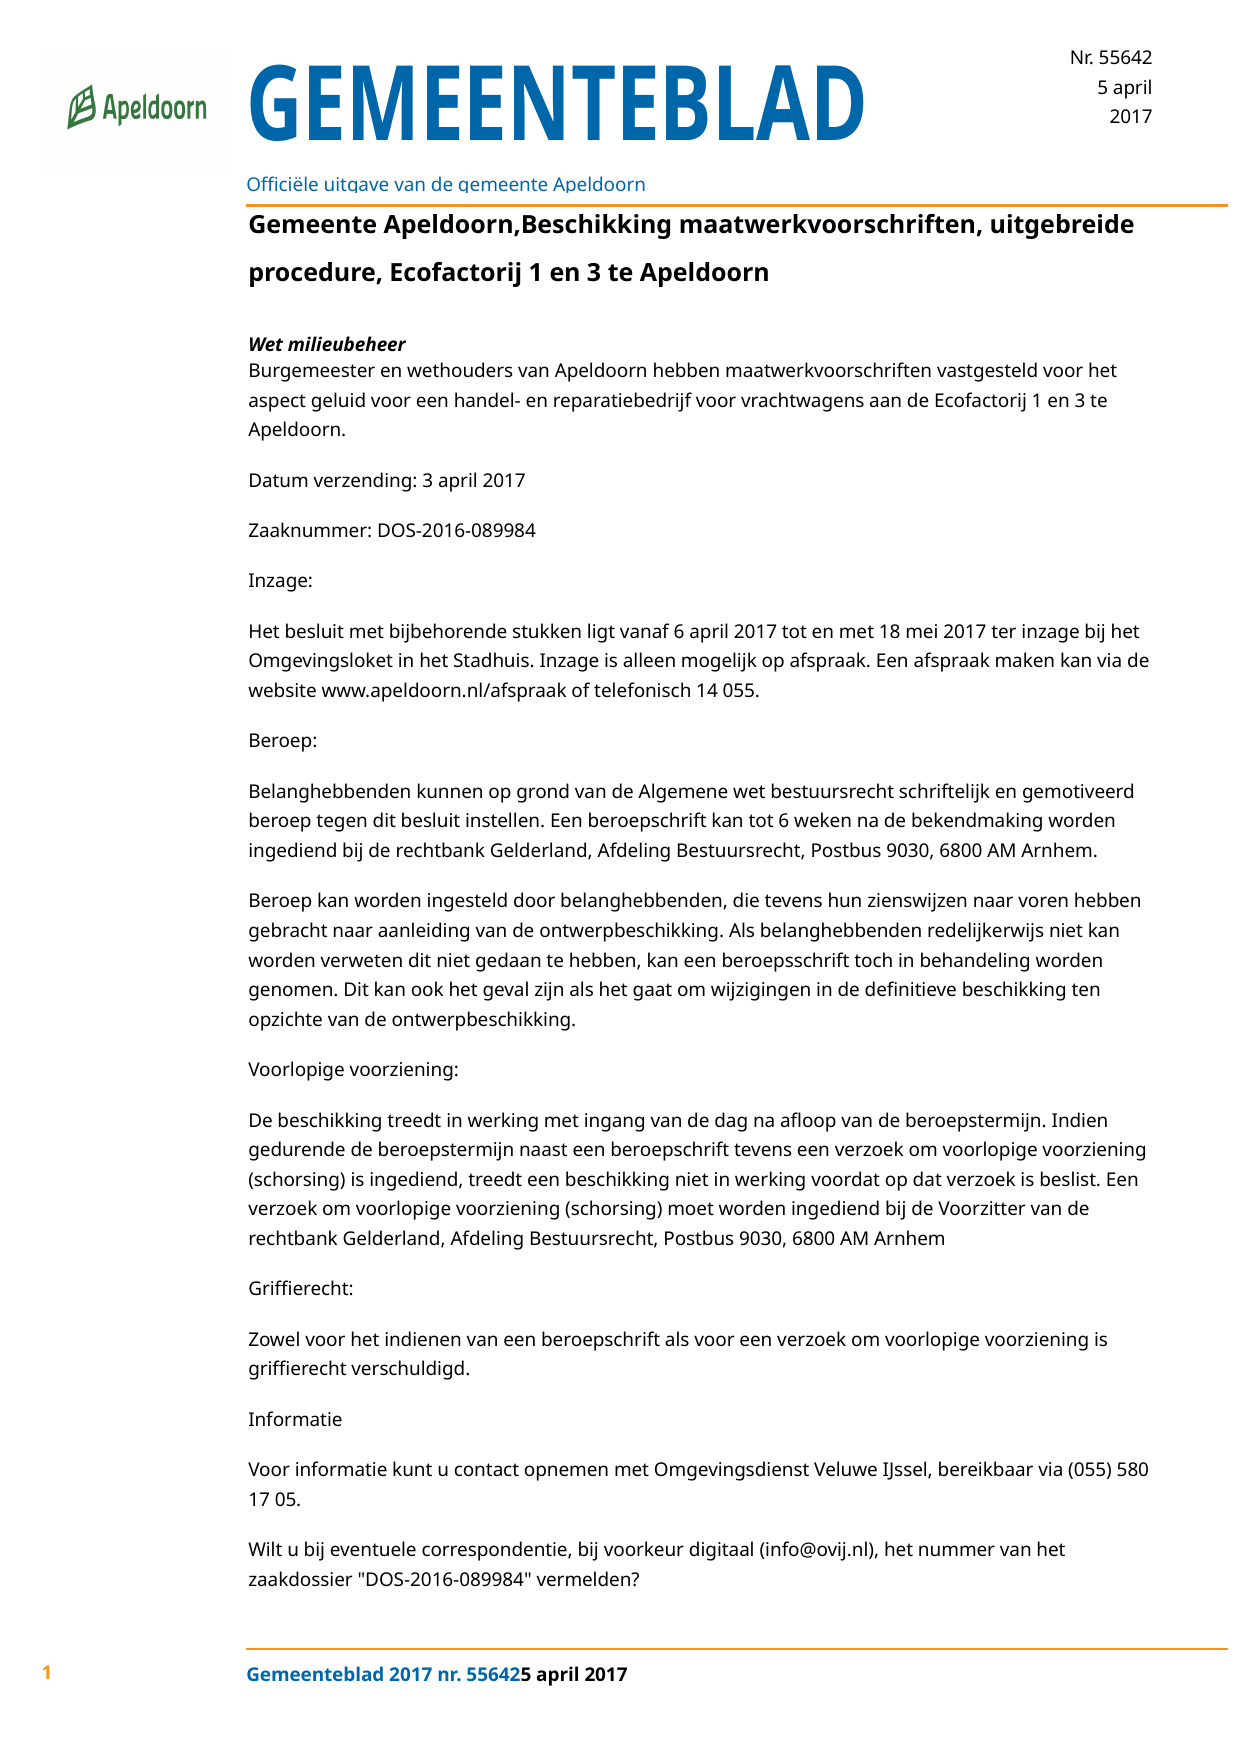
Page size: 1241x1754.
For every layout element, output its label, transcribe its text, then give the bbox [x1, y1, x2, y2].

text Voor informatie kunt u contact opnemen met Omgevingsdienst Veluwe IJssel, bereikbaar via (055) 580 17 05. [248, 1456, 1152, 1512]
text Informatie [248, 1406, 1152, 1432]
text Burgemeester en wethouders van Apeldoorn hebben maatwerkvoorschriften vastgesteld voor het aspect geluid voor een handel- en reparatiebedrijf voor vrachtwagens aan de Ecofactorij 1 en 3 te Apeldoorn. [248, 357, 1152, 442]
text Datum verzending: 3 april 2017 [248, 467, 1152, 492]
text Beroep kan worden ingesteld door belanghebbenden, die tevens hun zienswijzen naar voren hebben gebracht naar aanleiding van de ontwerpbeschikking. Als belanghebbenden redelijkerwijs niet kan worden verweten dit niet gedaan te hebben, kan een beroepsschrift toch in behandeling worden genomen. Dit kan ook het geval zijn als het gaat om wijzigingen in de definitieve beschikking ten opzichte van de ontwerpbeschikking. [248, 888, 1152, 1032]
text Wilt u bij eventuele correspondentie, bij voorkeur digitaal (info@ovij.nl), het nummer van het zaakdossier "DOS-2016-089984" vermelden? [248, 1536, 1152, 1592]
text Zaaknummer: DOS-2016-089984 [248, 517, 1152, 543]
text Gemeente Apeldoorn,Beschikking maatwerkvoorschriften, uitgebreide procedure, Ecofactorij 1 en 3 te Apeldoorn [248, 207, 1152, 288]
text De beschikking treedt in werking met ingang van de dag na afloop van de beroepstermijn. Indien gedurende de beroepstermijn naast een beroepschrift tevens een verzoek om voorlopige voorziening (schorsing) is ingediend, treedt een beschikking niet in werking voordat op dat verzoek is beslist. Een verzoek om voorlopige voorziening (schorsing) moet worden ingediend bij de Voorzitter van de rechtbank Gelderland, Afdeling Bestuursrecht, Postbus 9030, 6800 AM Arnhem [248, 1107, 1152, 1251]
text Het besluit met bijbehorende stukken ligt vanaf 6 april 2017 tot en met 18 mei 2017 ter inzage bij het Omgevingsloket in het Stadhuis. Inzage is alleen mogelijk op afspraak. Een afspraak maken kan via de website www.apeldoorn.nl/afspraak of telefonisch 14 055. [248, 618, 1152, 703]
text Griffierecht: [248, 1276, 1152, 1301]
text Belanghebbenden kunnen op grond van de Algemene wet bestuursrecht schriftelijk en gemotiveerd beroep tegen dit besluit instellen. Een beroepschrift kan tot 6 weken na de bekendmaking worden ingediend bij de rechtbank Gelderland, Afdeling Bestuursrecht, Postbus 9030, 6800 AM Arnhem. [248, 778, 1152, 863]
text Beroep: [248, 728, 1152, 753]
text Inzage: [248, 568, 1152, 593]
text Zowel voor het indienen van een beroepschrift als voor een verzoek om voorlopige voorziening is griffierecht verschuldigd. [248, 1326, 1152, 1381]
text Wet milieubeheer [248, 331, 1152, 357]
picture [41, 47, 231, 172]
text Voorlopige voorziening: [248, 1056, 1152, 1082]
